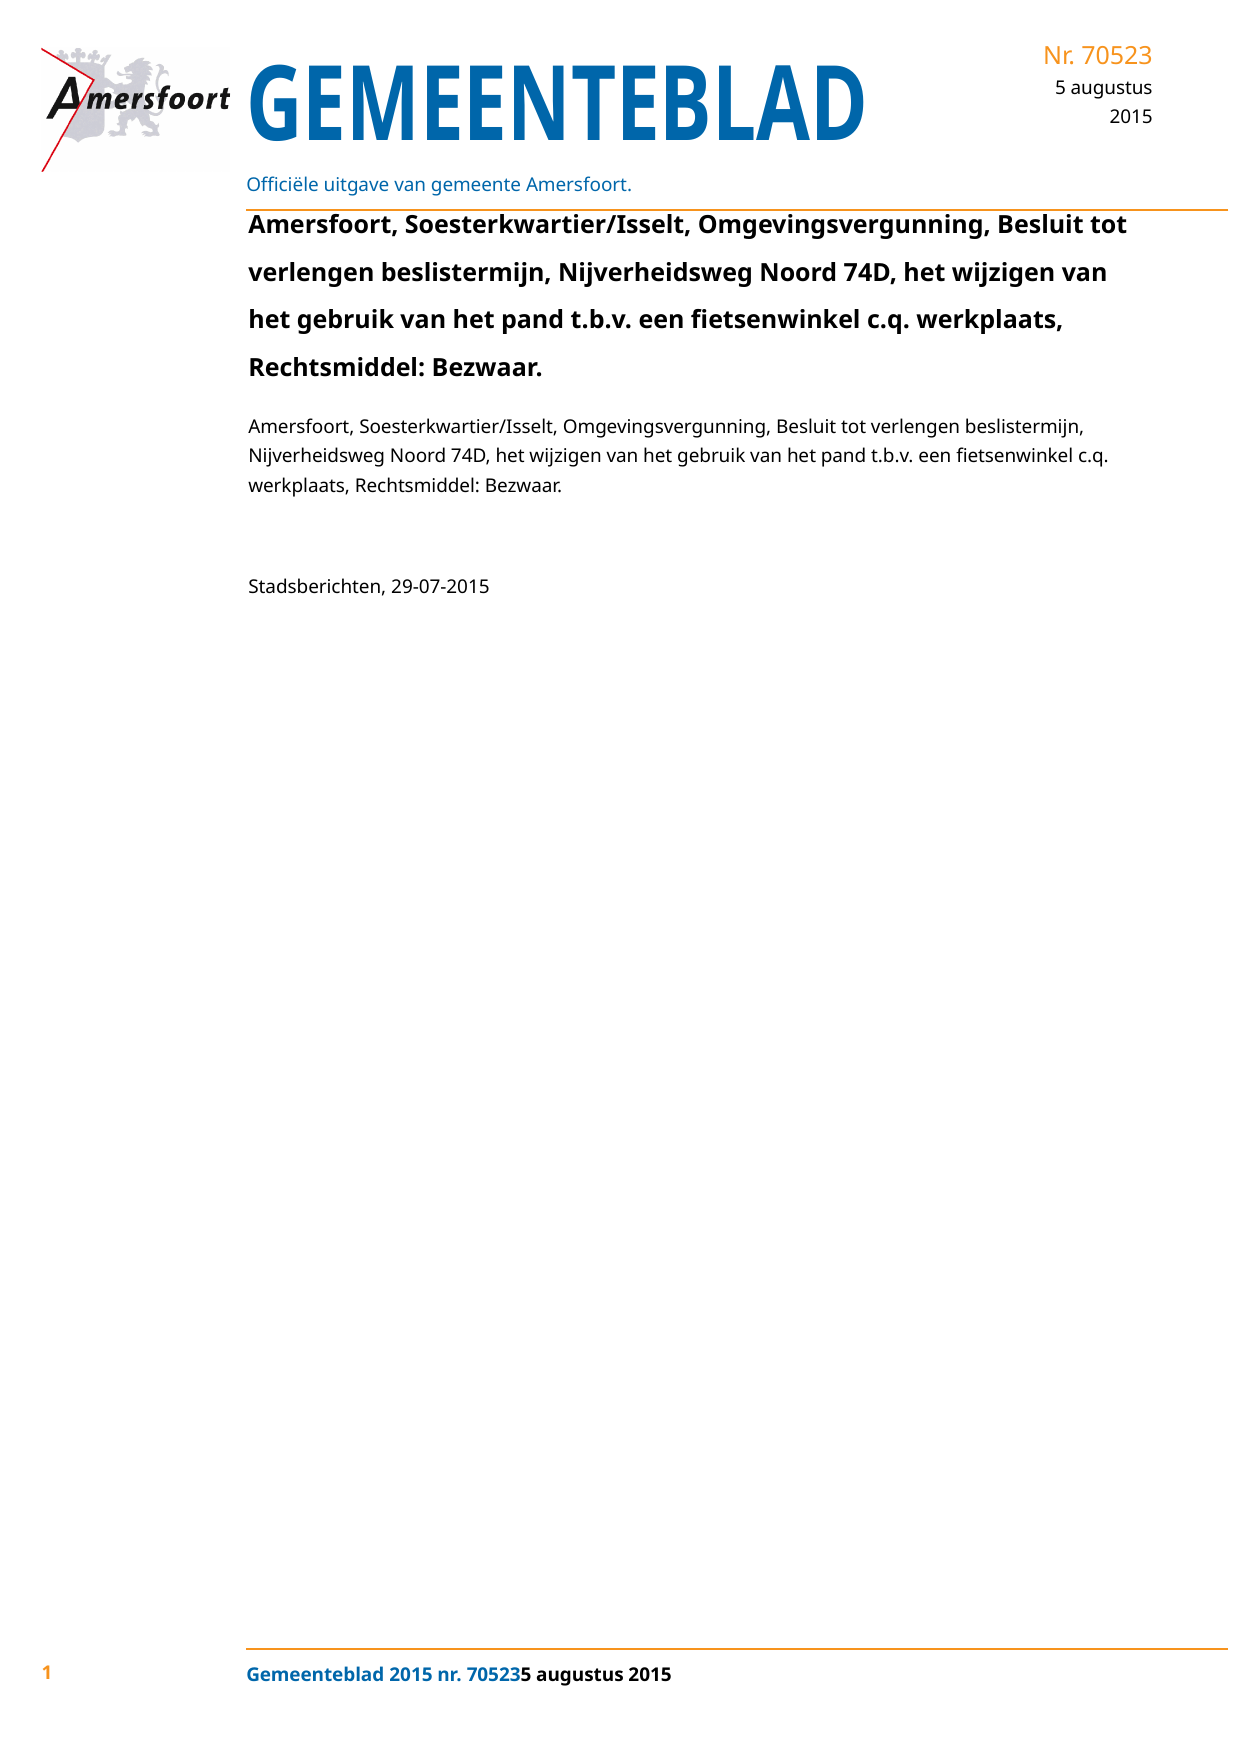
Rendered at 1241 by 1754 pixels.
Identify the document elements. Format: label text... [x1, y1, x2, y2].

text Amersfoort, Soesterkwartier/Isselt, Omgevingsvergunning, Besluit tot verlengen beslistermijn, Nijverheidsweg Noord 74D, het wijzigen van het gebruik van het pand t.b.v. een fietsenwinkel c.q. werkplaats, Rechtsmiddel: Bezwaar. [248, 211, 1152, 384]
picture [41, 47, 231, 172]
text Amersfoort, Soesterkwartier/Isselt, Omgevingsvergunning, Besluit tot verlengen beslistermijn, Nijverheidsweg Noord 74D, het wijzigen van het gebruik van het pand t.b.v. een fietsenwinkel c.q. werkplaats, Rechtsmiddel: Bezwaar. [248, 413, 1152, 498]
text Stadsberichten, 29-07-2015 [248, 573, 1152, 599]
